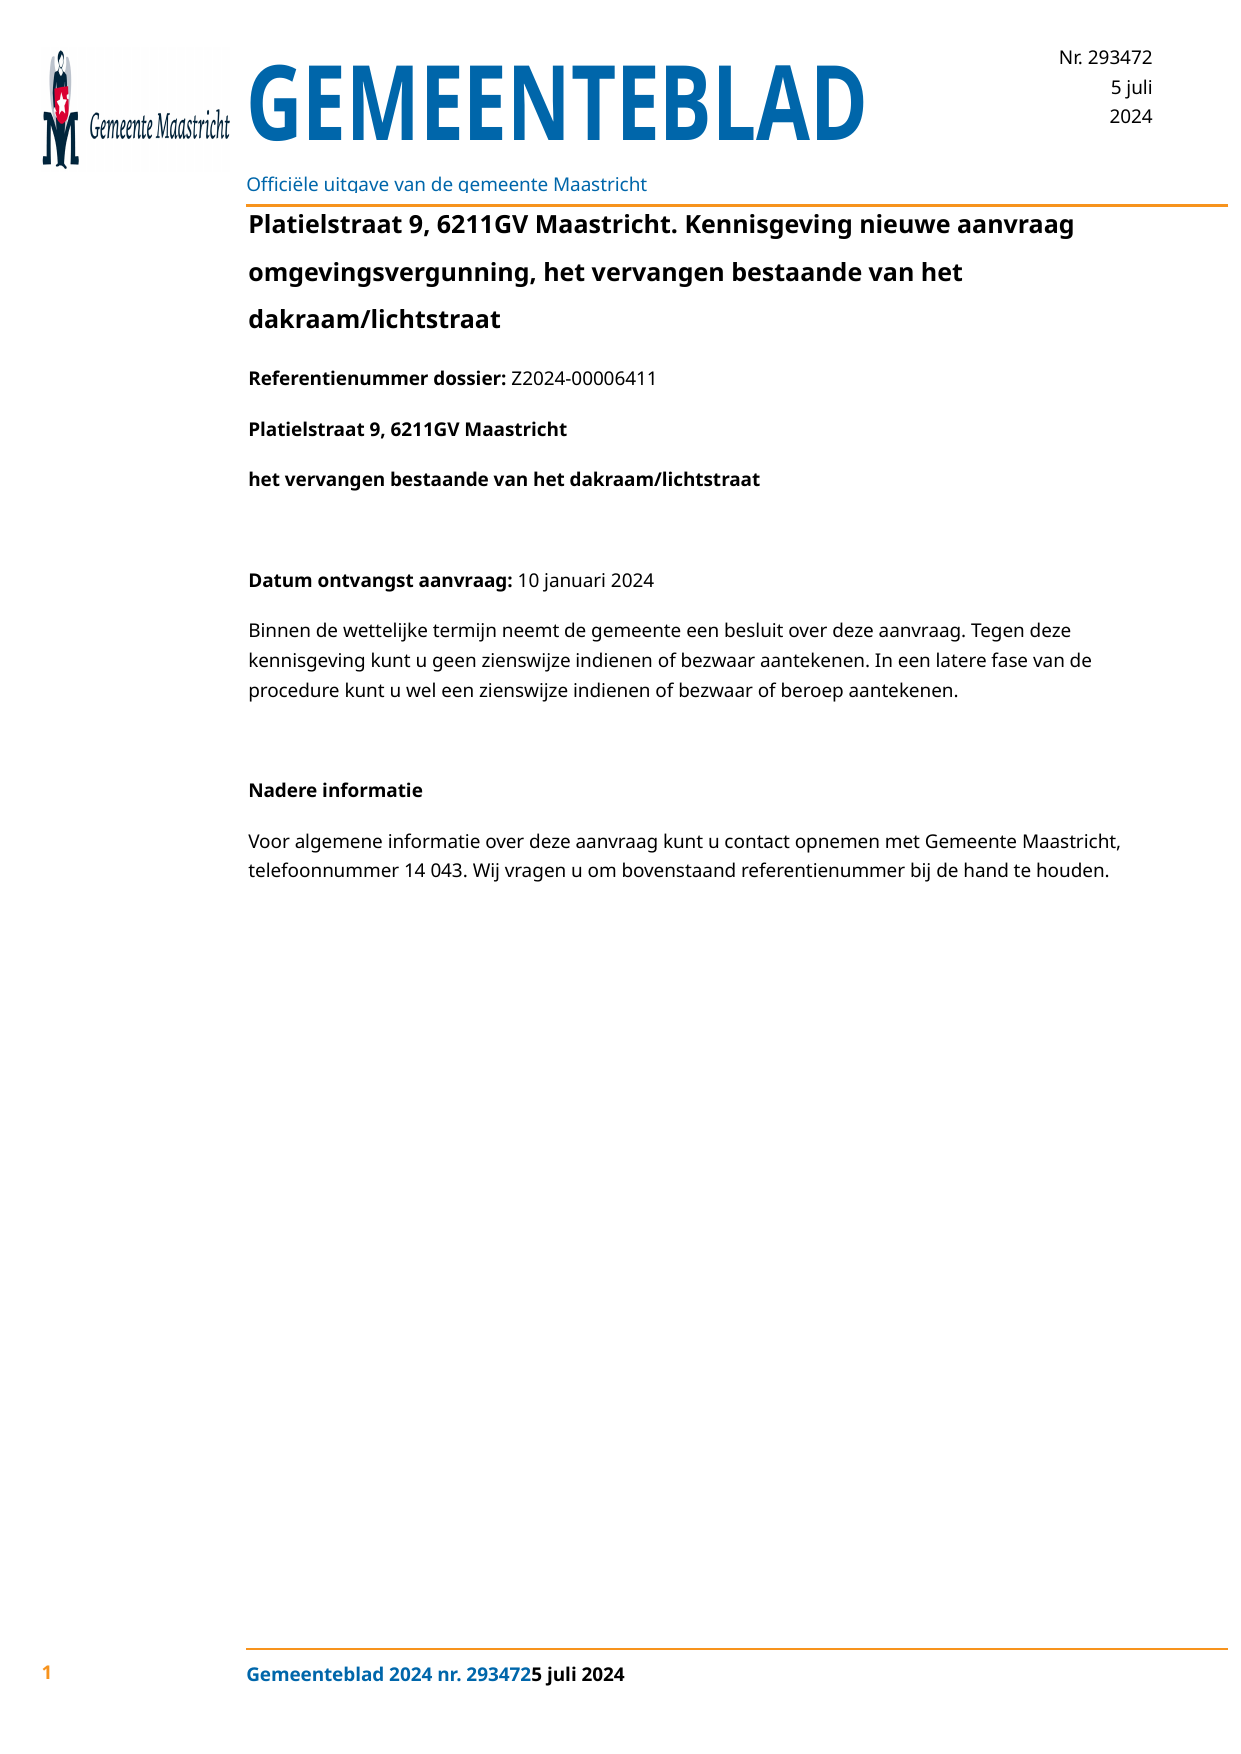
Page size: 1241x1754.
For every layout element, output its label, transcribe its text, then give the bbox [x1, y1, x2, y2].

text Datum ontvangst aanvraag: 10 januari 2024 [248, 567, 1152, 593]
text Binnen de wettelijke termijn neemt de gemeente een besluit over deze aanvraag. Tegen deze kennisgeving kunt u geen zienswijze indienen of bezwaar aantekenen. In een latere fase van de procedure kunt u wel een zienswijze indienen of bezwaar of beroep aantekenen. [248, 618, 1152, 702]
text Voor algemene informatie over deze aanvraag kunt u contact opnemen met Gemeente Maastricht, telefoonnummer 14 043. Wij vragen u om bovenstaand referentienummer bij de hand te houden. [248, 828, 1152, 883]
text Platielstraat 9, 6211GV Maastricht. Kennisgeving nieuwe aanvraag omgevingsvergunning, het vervangen bestaande van het dakraam/lichtstraat [248, 207, 1152, 336]
text Platielstraat 9, 6211GV Maastricht [248, 416, 1152, 442]
picture [41, 47, 231, 172]
text het vervangen bestaande van het dakraam/lichtstraat [248, 466, 1152, 492]
text Referentienummer dossier: Z2024-00006411 [248, 366, 1152, 391]
text Nadere informatie [248, 778, 1152, 803]
